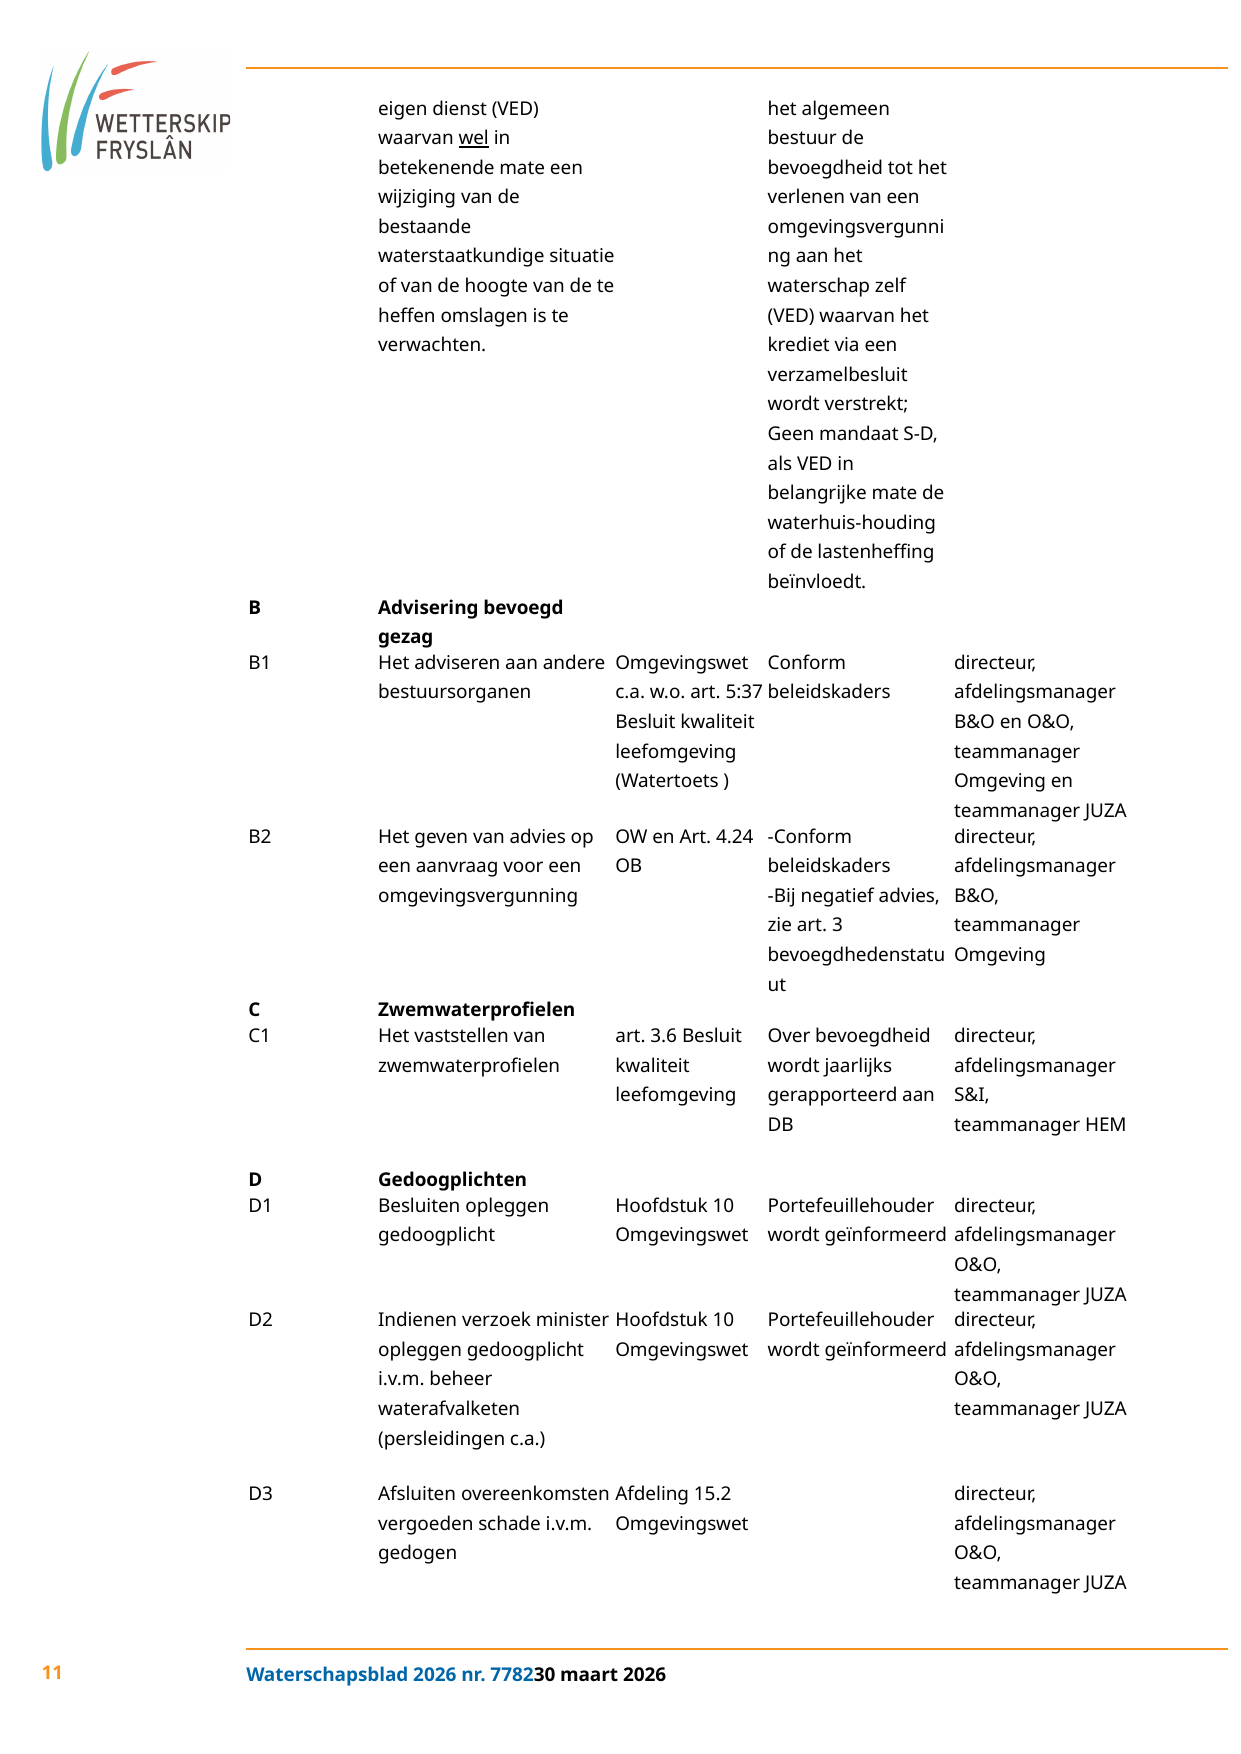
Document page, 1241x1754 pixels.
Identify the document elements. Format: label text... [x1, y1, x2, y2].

table_cell eigen dienst (VED) waarvan wel in betekenende mate een wijziging van de bestaande waterstaatkundige situatie of van de hoogte van de te heffen omslagen is te verwachten. [378, 95, 615, 594]
table_cell Hoofdstuk 10 Omgevingswet [615, 1306, 767, 1480]
table_cell C [248, 996, 378, 1022]
table_cell OW en Art. 4.24 OB [615, 823, 767, 996]
table_cell directeur, afdelingsmanager B&O en O&O, teammanager Omgeving en teammanager JUZA [954, 649, 1152, 823]
table_cell D3 [248, 1480, 378, 1594]
table_cell [615, 594, 767, 649]
table_cell Afsluiten overeenkomsten vergoeden schade i.v.m. gedogen [378, 1480, 615, 1594]
table_cell D [248, 1166, 378, 1192]
table_cell [954, 594, 1152, 649]
table_cell directeur, afdelingsmanager S&I, teammanager HEM [954, 1022, 1152, 1166]
table_cell Omgevingswet c.a. w.o. art. 5:37 Besluit kwaliteit leefomgeving (Watertoets ) [615, 649, 767, 823]
table_cell Portefeuillehouder wordt geïnformeerd [768, 1192, 954, 1306]
table_cell directeur, afdelingsmanager O&O, teammanager JUZA [954, 1306, 1152, 1480]
table_cell Indienen verzoek minister opleggen gedoogplicht i.v.m. beheer waterafvalketen (persleidingen c.a.) [378, 1306, 615, 1480]
picture [41, 47, 231, 172]
table_cell directeur, afdelingsmanager B&O, teammanager Omgeving [954, 823, 1152, 996]
table_cell Het geven van advies op een aanvraag voor een omgevingsvergunning [378, 823, 615, 996]
table_cell [768, 1166, 954, 1192]
table_cell [768, 1480, 954, 1594]
table_cell Afdeling 15.2 Omgevingswet [615, 1480, 767, 1594]
table_cell [248, 95, 378, 594]
table_cell art. 3.6 Besluit kwaliteit leefomgeving [615, 1022, 767, 1166]
table_cell [954, 996, 1152, 1022]
table_cell Het vaststellen van zwemwaterprofielen [378, 1022, 615, 1166]
table_cell Besluiten opleggen gedoogplicht [378, 1192, 615, 1306]
table_cell directeur, afdelingsmanager O&O, teammanager JUZA [954, 1192, 1152, 1306]
table_cell [615, 95, 767, 594]
table_cell [768, 594, 954, 649]
table_cell Portefeuillehouder wordt geïnformeerd [768, 1306, 954, 1480]
table_cell Over bevoegdheid wordt jaarlijks gerapporteerd aan DB [768, 1022, 954, 1166]
table_cell [954, 1166, 1152, 1192]
table_cell Advisering bevoegd gezag [378, 594, 615, 649]
table_cell B1 [248, 649, 378, 823]
table_cell D2 [248, 1306, 378, 1480]
table_cell het algemeen bestuur de bevoegdheid tot het verlenen van een omgevingsvergunning aan het waterschap zelf (VED) waarvan het krediet via een verzamelbesluit wordt verstrekt; Geen mandaat S-D, als VED in belangrijke mate de waterhuis-houding of de lastenheffing beïnvloedt. [768, 95, 954, 594]
table_cell -Conform beleidskaders -Bij negatief advies, zie art. 3 bevoegdhedenstatuut [768, 823, 954, 996]
table_cell B [248, 594, 378, 649]
table_cell D1 [248, 1192, 378, 1306]
table_cell [615, 996, 767, 1022]
table_cell Zwemwaterprofielen [378, 996, 615, 1022]
table_cell Het adviseren aan andere bestuursorganen [378, 649, 615, 823]
table_cell directeur, afdelingsmanager O&O, teammanager JUZA [954, 1480, 1152, 1594]
table_cell Gedoogplichten [378, 1166, 767, 1192]
table_cell B2 [248, 823, 378, 996]
table_cell [954, 95, 1152, 594]
table_cell Hoofdstuk 10 Omgevingswet [615, 1192, 767, 1306]
table_cell Conform beleidskaders [768, 649, 954, 823]
table_cell [768, 996, 954, 1022]
table_cell C1 [248, 1022, 378, 1166]
